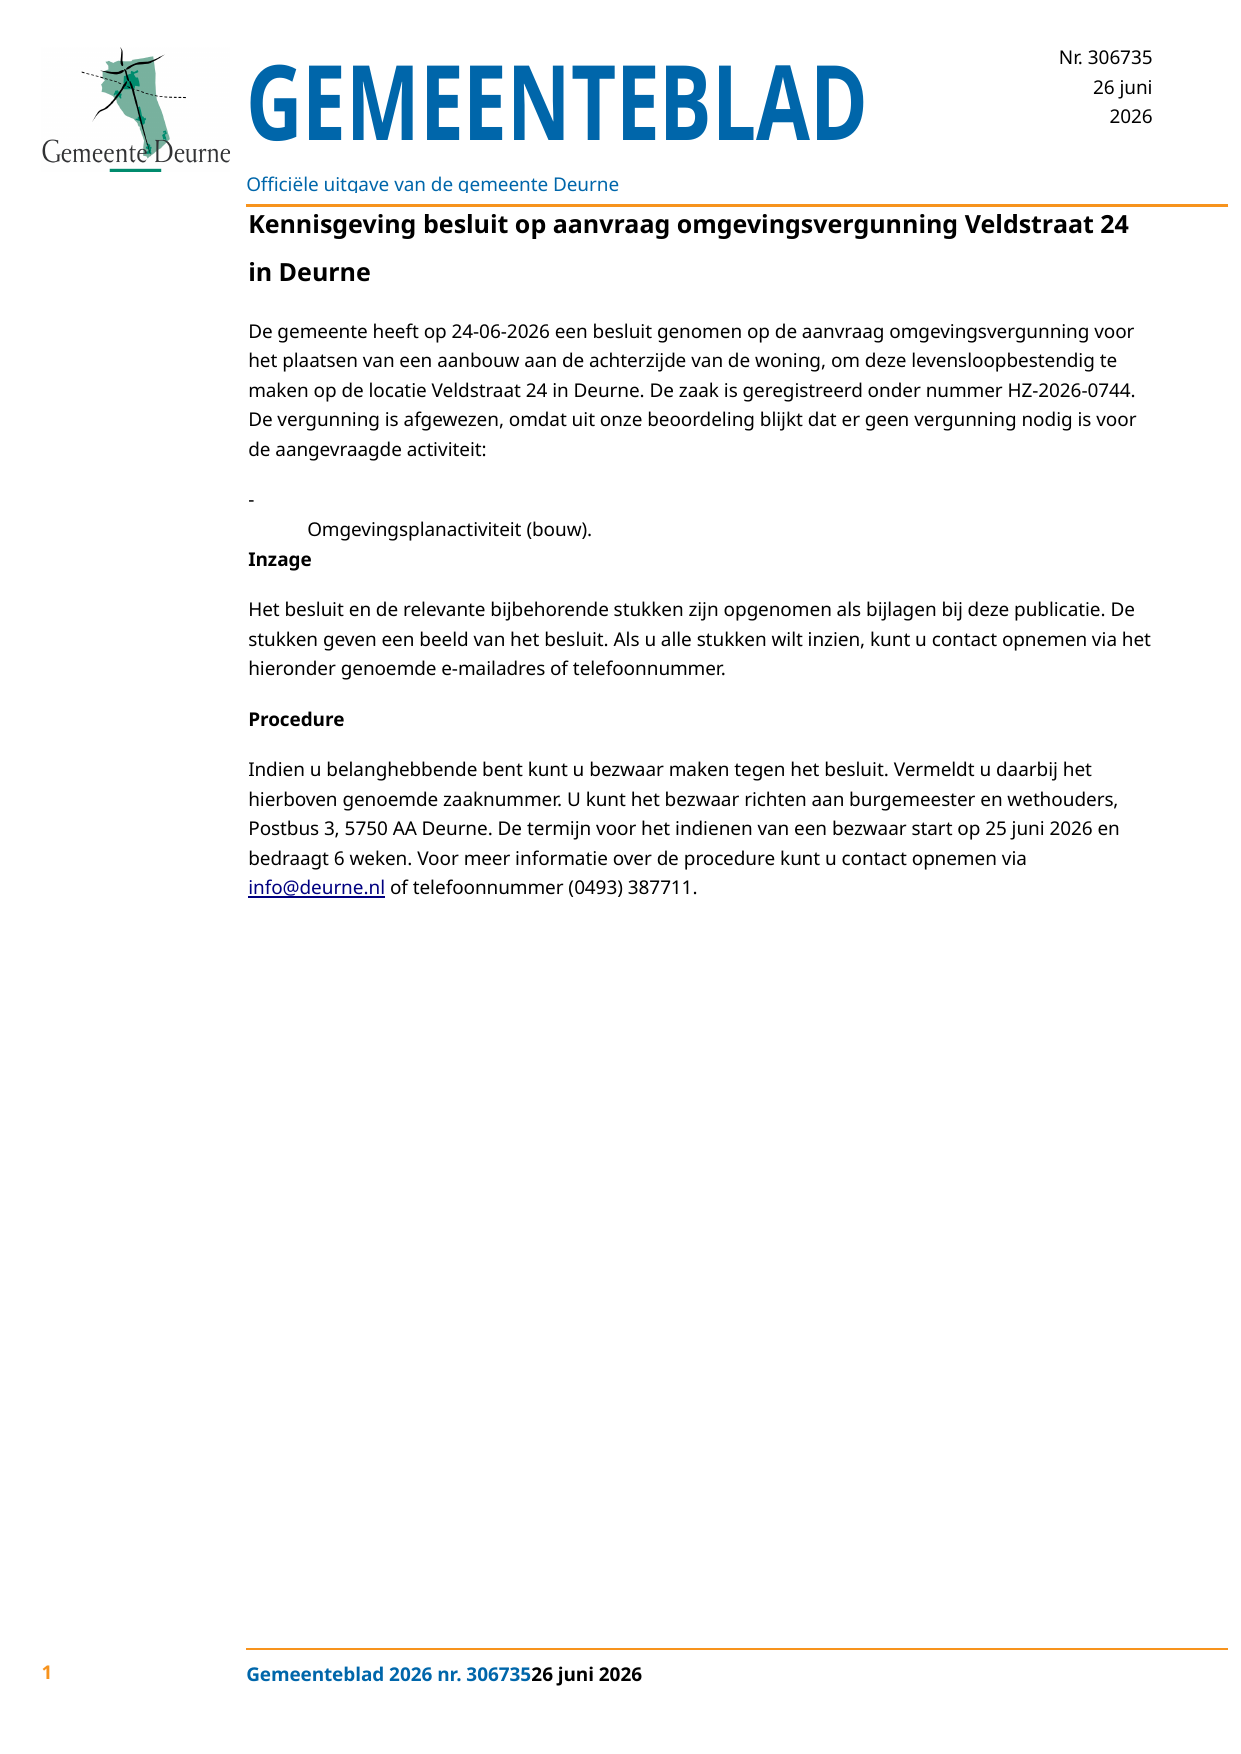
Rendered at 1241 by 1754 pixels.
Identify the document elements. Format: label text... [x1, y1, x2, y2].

text Procedure [248, 706, 1152, 732]
text Kennisgeving besluit op aanvraag omgevingsvergunning Veldstraat 24 in Deurne [248, 207, 1152, 288]
text Indien u belanghebbende bent kunt u bezwaar maken tegen het besluit. Vermeldt u daarbij het hierboven genoemde zaaknummer. U kunt het bezwaar richten aan burgemeester en wethouders, Postbus 3, 5750 AA Deurne. De termijn voor het indienen van een bezwaar start op 25 juni 2026 en bedraagt 6 weken. Voor meer informatie over de procedure kunt u contact opnemen via info@deurne.nl of telefoonnummer (0493) 387711. [248, 756, 1152, 900]
text Inzage [248, 546, 1152, 572]
picture [41, 47, 231, 172]
list Omgevingsplanactiviteit (bouw). [248, 516, 1152, 542]
text De gemeente heeft op 24-06-2026 een besluit genomen op de aanvraag omgevingsvergunning voor het plaatsen van een aanbouw aan de achterzijde van de woning, om deze levensloopbestendig te maken op de locatie Veldstraat 24 in Deurne. De zaak is geregistreerd onder nummer HZ-2026-0744. De vergunning is afgewezen, omdat uit onze beoordeling blijkt dat er geen vergunning nodig is voor de aangevraagde activiteit: [248, 318, 1152, 462]
text Het besluit en de relevante bijbehorende stukken zijn opgenomen als bijlagen bij deze publicatie. De stukken geven een beeld van het besluit. Als u alle stukken wilt inzien, kunt u contact opnemen via het hieronder genoemde e-mailadres of telefoonnummer. [248, 596, 1152, 681]
